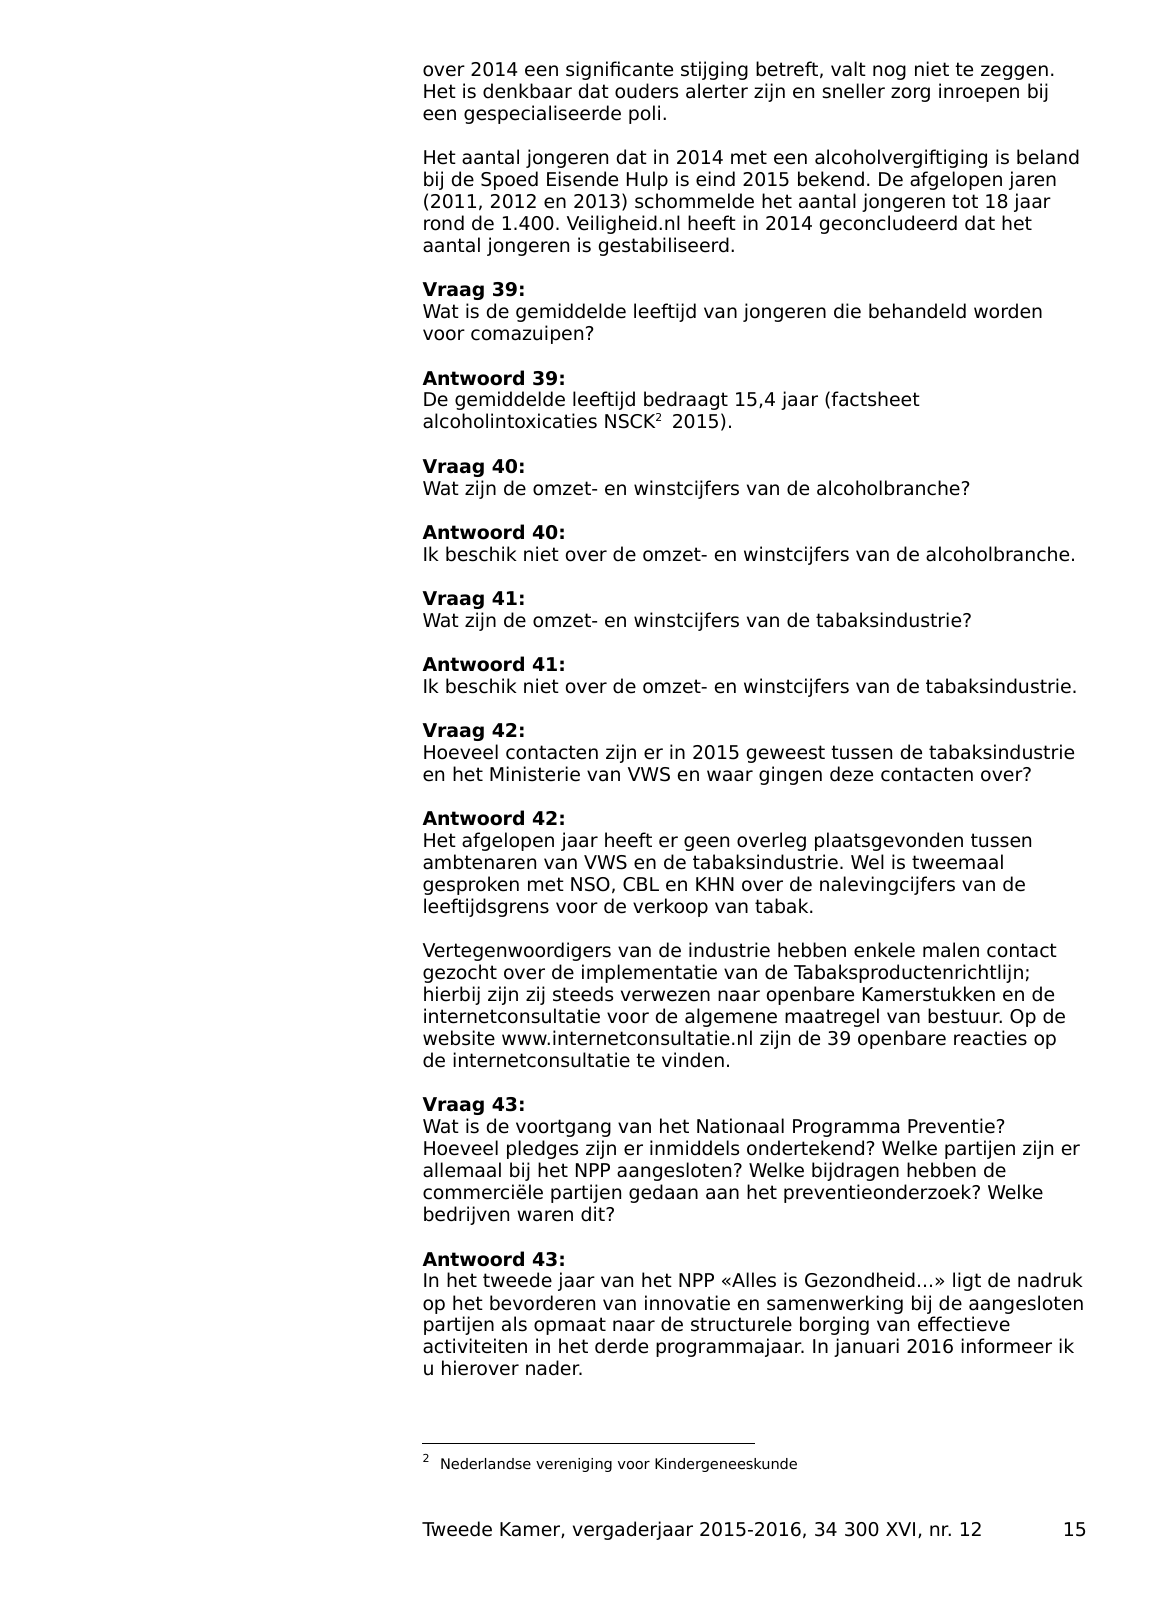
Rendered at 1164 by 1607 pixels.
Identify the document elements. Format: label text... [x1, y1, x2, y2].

text Wat zijn de omzet- en winstcijfers van de tabaksindustrie? [422, 610, 1087, 632]
text Vertegenwoordigers van de industrie hebben enkele malen contact gezocht over de implementatie van de Tabaksproductenrichtlijn; hierbij zijn zij steeds verwezen naar openbare Kamerstukken en de internetconsultatie voor de algemene maatregel van bestuur. Op de website www.internetconsultatie.nl zijn de 39 openbare reacties op de internetconsultatie te vinden. [422, 940, 1087, 1072]
text Antwoord 41: [422, 654, 1087, 676]
text Vraag 39: [422, 279, 1087, 301]
text Vraag 40: [422, 456, 1087, 477]
text Wat zijn de omzet- en winstcijfers van de alcoholbranche? [422, 477, 1087, 499]
text Vraag 41: [422, 588, 1087, 610]
text Ik beschik niet over de omzet- en winstcijfers van de alcoholbranche. [422, 544, 1087, 566]
text Antwoord 42: [422, 808, 1087, 830]
text Het afgelopen jaar heeft er geen overleg plaatsgevonden tussen ambtenaren van VWS en de tabaksindustrie. Wel is tweemaal gesproken met NSO, CBL en KHN over de nalevingcijfers van de leeftijdsgrens voor de verkoop van tabak. [422, 830, 1087, 918]
text Het aantal jongeren dat in 2014 met een alcoholvergiftiging is beland bij de Spoed Eisende Hulp is eind 2015 bekend. De afgelopen jaren (2011, 2012 en 2013) schommelde het aantal jongeren tot 18 jaar rond de 1.400. Veiligheid.nl heeft in 2014 geconcludeerd dat het aantal jongeren is gestabiliseerd. [422, 147, 1087, 257]
text Ik beschik niet over de omzet- en winstcijfers van de tabaksindustrie. [422, 676, 1087, 698]
text Antwoord 39: [422, 367, 1087, 389]
text In het tweede jaar van het NPP «Alles is Gezondheid...» ligt de nadruk op het bevorderen van innovatie en samenwerking bij de aangesloten partijen als opmaat naar de structurele borging van effectieve activiteiten in het derde programmajaar. In januari 2016 informeer ik u hierover nader. [422, 1270, 1087, 1380]
text De gemiddelde leeftijd bedraagt 15,4 jaar (factsheet alcoholintoxicaties NSCK 2015). [422, 389, 1087, 433]
text Antwoord 43: [422, 1248, 1087, 1270]
text over 2014 een significante stijging betreft, valt nog niet te zeggen. Het is denkbaar dat ouders alerter zijn en sneller zorg inroepen bij een gespecialiseerde poli. [422, 59, 1087, 125]
text Hoeveel contacten zijn er in 2015 geweest tussen de tabaksindustrie en het Ministerie van VWS en waar gingen deze contacten over? [422, 742, 1087, 786]
text Wat is de voortgang van het Nationaal Programma Preventie? Hoeveel pledges zijn er inmiddels ondertekend? Welke partijen zijn er allemaal bij het NPP aangesloten? Welke bijdragen hebben de commerciële partijen gedaan aan het preventieonderzoek? Welke bedrijven waren dit? [422, 1116, 1087, 1226]
text Vraag 43: [422, 1094, 1087, 1116]
text Vraag 42: [422, 720, 1087, 742]
text Nederlandse vereniging voor Kindergeneeskunde [422, 1452, 1087, 1474]
text Antwoord 40: [422, 522, 1087, 544]
text Wat is de gemiddelde leeftijd van jongeren die behandeld worden voor comazuipen? [422, 301, 1087, 345]
